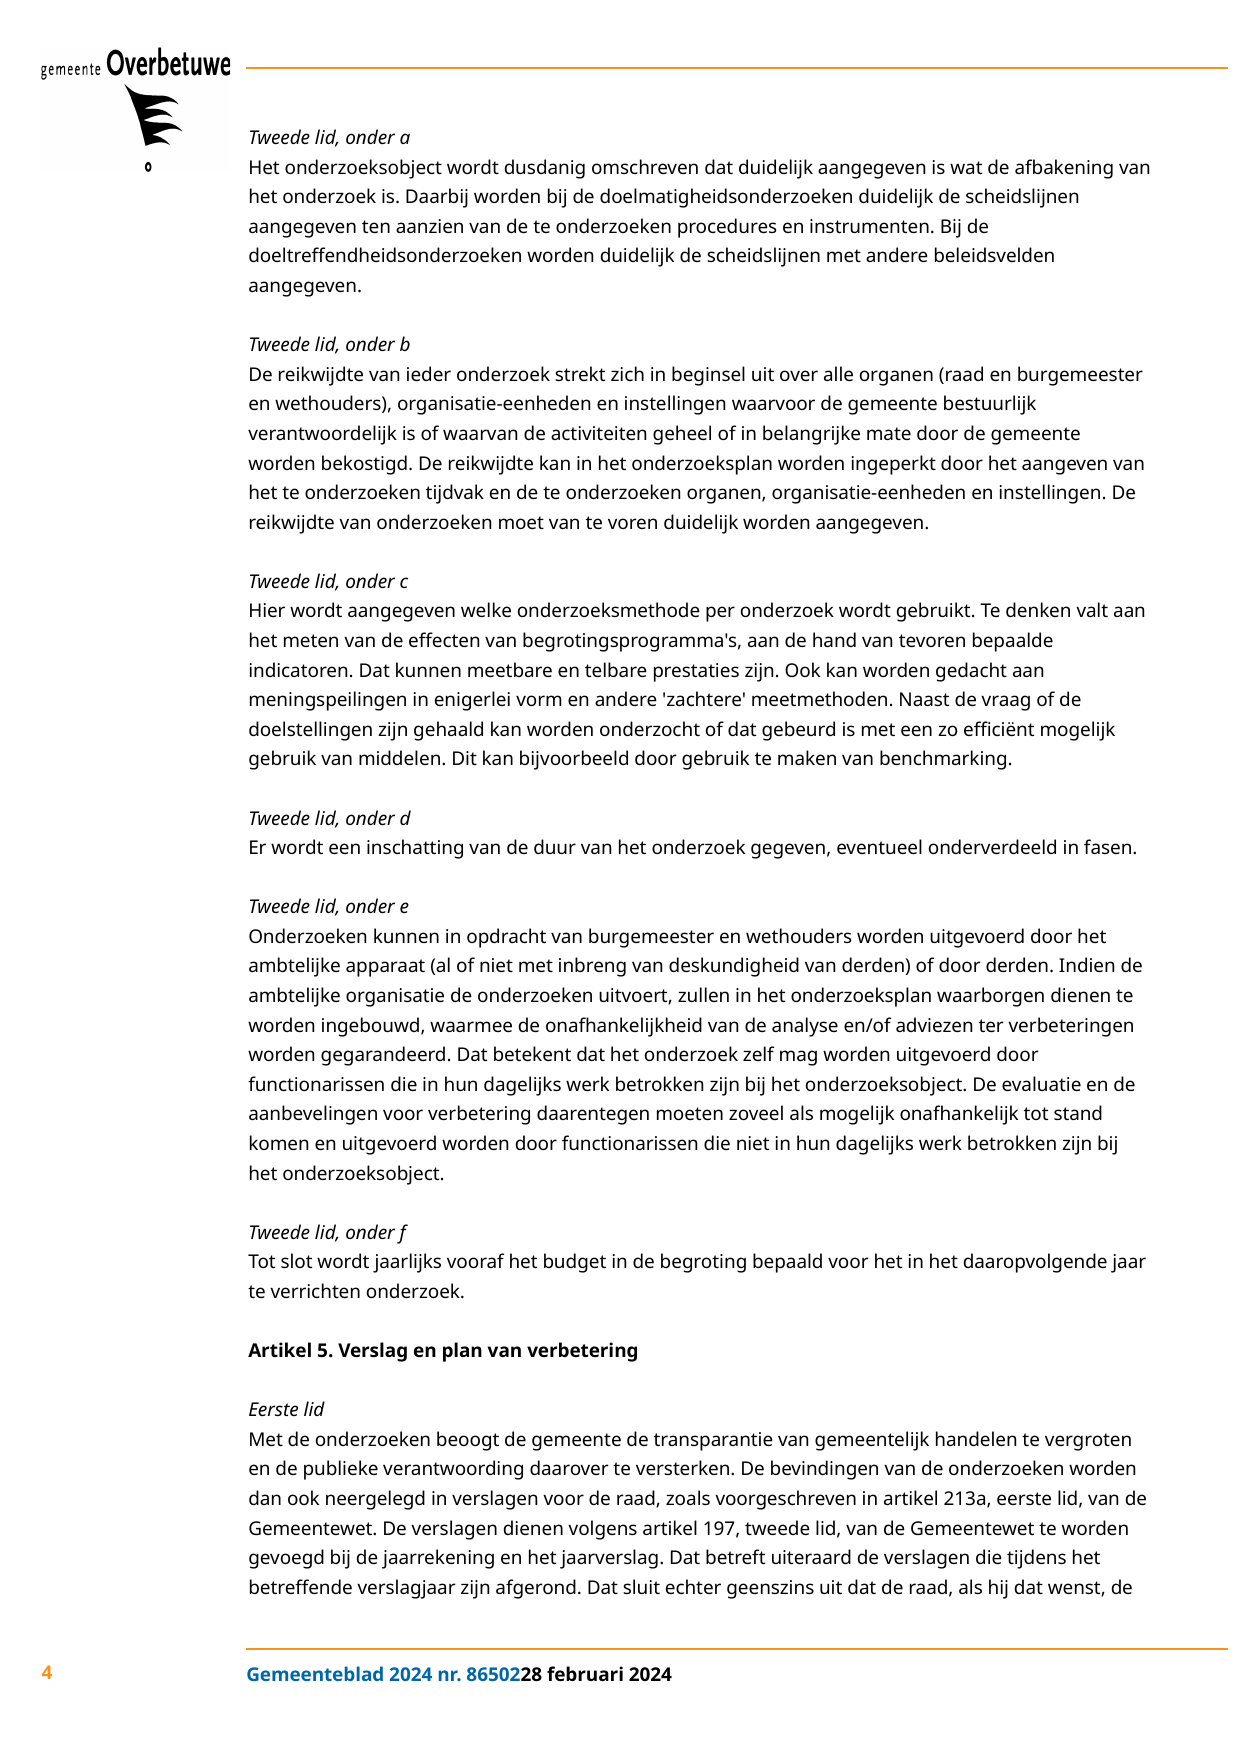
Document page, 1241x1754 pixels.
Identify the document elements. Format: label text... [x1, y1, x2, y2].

text Tot slot wordt jaarlijks vooraf het budget in de begroting bepaald voor het in het daaropvolgende jaar te verrichten onderzoek. [248, 1248, 1152, 1304]
text Artikel 5. Verslag en plan van verbetering [248, 1337, 1152, 1363]
text Tweede lid, onder d [248, 805, 1152, 831]
text Tweede lid, onder e [248, 893, 1152, 919]
text Hier wordt aangegeven welke onderzoeksmethode per onderzoek wordt gebruikt. Te denken valt aan het meten van de effecten van begrotingsprogramma's, aan de hand van tevoren bepaalde indicatoren. Dat kunnen meetbare en telbare prestaties zijn. Ook kan worden gedacht aan meningspeilingen in enigerlei vorm en andere 'zachtere' meetmethoden. Naast de vraag of de doelstellingen zijn gehaald kan worden onderzocht of dat gebeurd is met een zo efficiënt mogelijk gebruik van middelen. Dit kan bijvoorbeeld door gebruik te maken van benchmarking. [248, 598, 1152, 771]
picture [41, 47, 231, 172]
text Onderzoeken kunnen in opdracht van burgemeester en wethouders worden uitgevoerd door het ambtelijke apparaat (al of niet met inbreng van deskundigheid van derden) of door derden. Indien de ambtelijke organisatie de onderzoeken uitvoert, zullen in het onderzoeksplan waarborgen dienen te worden ingebouwd, waarmee de onafhankelijkheid van de analyse en/of adviezen ter verbeteringen worden gegarandeerd. Dat betekent dat het onderzoek zelf mag worden uitgevoerd door functionarissen die in hun dagelijks werk betrokken zijn bij het onderzoeksobject. De evaluatie en de aanbevelingen voor verbetering daarentegen moeten zoveel als mogelijk onafhankelijk tot stand komen en uitgevoerd worden door functionarissen die niet in hun dagelijks werk betrokken zijn bij het onderzoeksobject. [248, 923, 1152, 1186]
text Met de onderzoeken beoogt de gemeente de transparantie van gemeentelijk handelen te vergroten en de publieke verantwoording daarover te versterken. De bevindingen van de onderzoeken worden dan ook neergelegd in verslagen voor de raad, zoals voorgeschreven in artikel 213a, eerste lid, van de Gemeentewet. De verslagen dienen volgens artikel 197, tweede lid, van de Gemeentewet te worden gevoegd bij de jaarrekening en het jaarverslag. Dat betreft uiteraard de verslagen die tijdens het betreffende verslagjaar zijn afgerond. Dat sluit echter geenszins uit dat de raad, als hij dat wenst, de [248, 1426, 1152, 1600]
text Er wordt een inschatting van de duur van het onderzoek gegeven, eventueel onderverdeeld in fasen. [248, 834, 1152, 860]
text Tweede lid, onder a [248, 124, 1152, 150]
text De reikwijdte van ieder onderzoek strekt zich in beginsel uit over alle organen (raad en burgemeester en wethouders), organisatie-eenheden en instellingen waarvoor de gemeente bestuurlijk verantwoordelijk is of waarvan de activiteiten geheel of in belangrijke mate door de gemeente worden bekostigd. De reikwijdte kan in het onderzoeksplan worden ingeperkt door het aangeven van het te onderzoeken tijdvak en de te onderzoeken organen, organisatie-eenheden en instellingen. De reikwijdte van onderzoeken moet van te voren duidelijk worden aangegeven. [248, 361, 1152, 535]
text Tweede lid, onder b [248, 331, 1152, 357]
text Het onderzoeksobject wordt dusdanig omschreven dat duidelijk aangegeven is wat de afbakening van het onderzoek is. Daarbij worden bij de doelmatigheidsonderzoeken duidelijk de scheidslijnen aangegeven ten aanzien van de te onderzoeken procedures en instrumenten. Bij de doeltreffendheidsonderzoeken worden duidelijk de scheidslijnen met andere beleidsvelden aangegeven. [248, 154, 1152, 298]
text Tweede lid, onder c [248, 568, 1152, 594]
text Eerste lid [248, 1396, 1152, 1422]
text Tweede lid, onder f [248, 1219, 1152, 1245]
